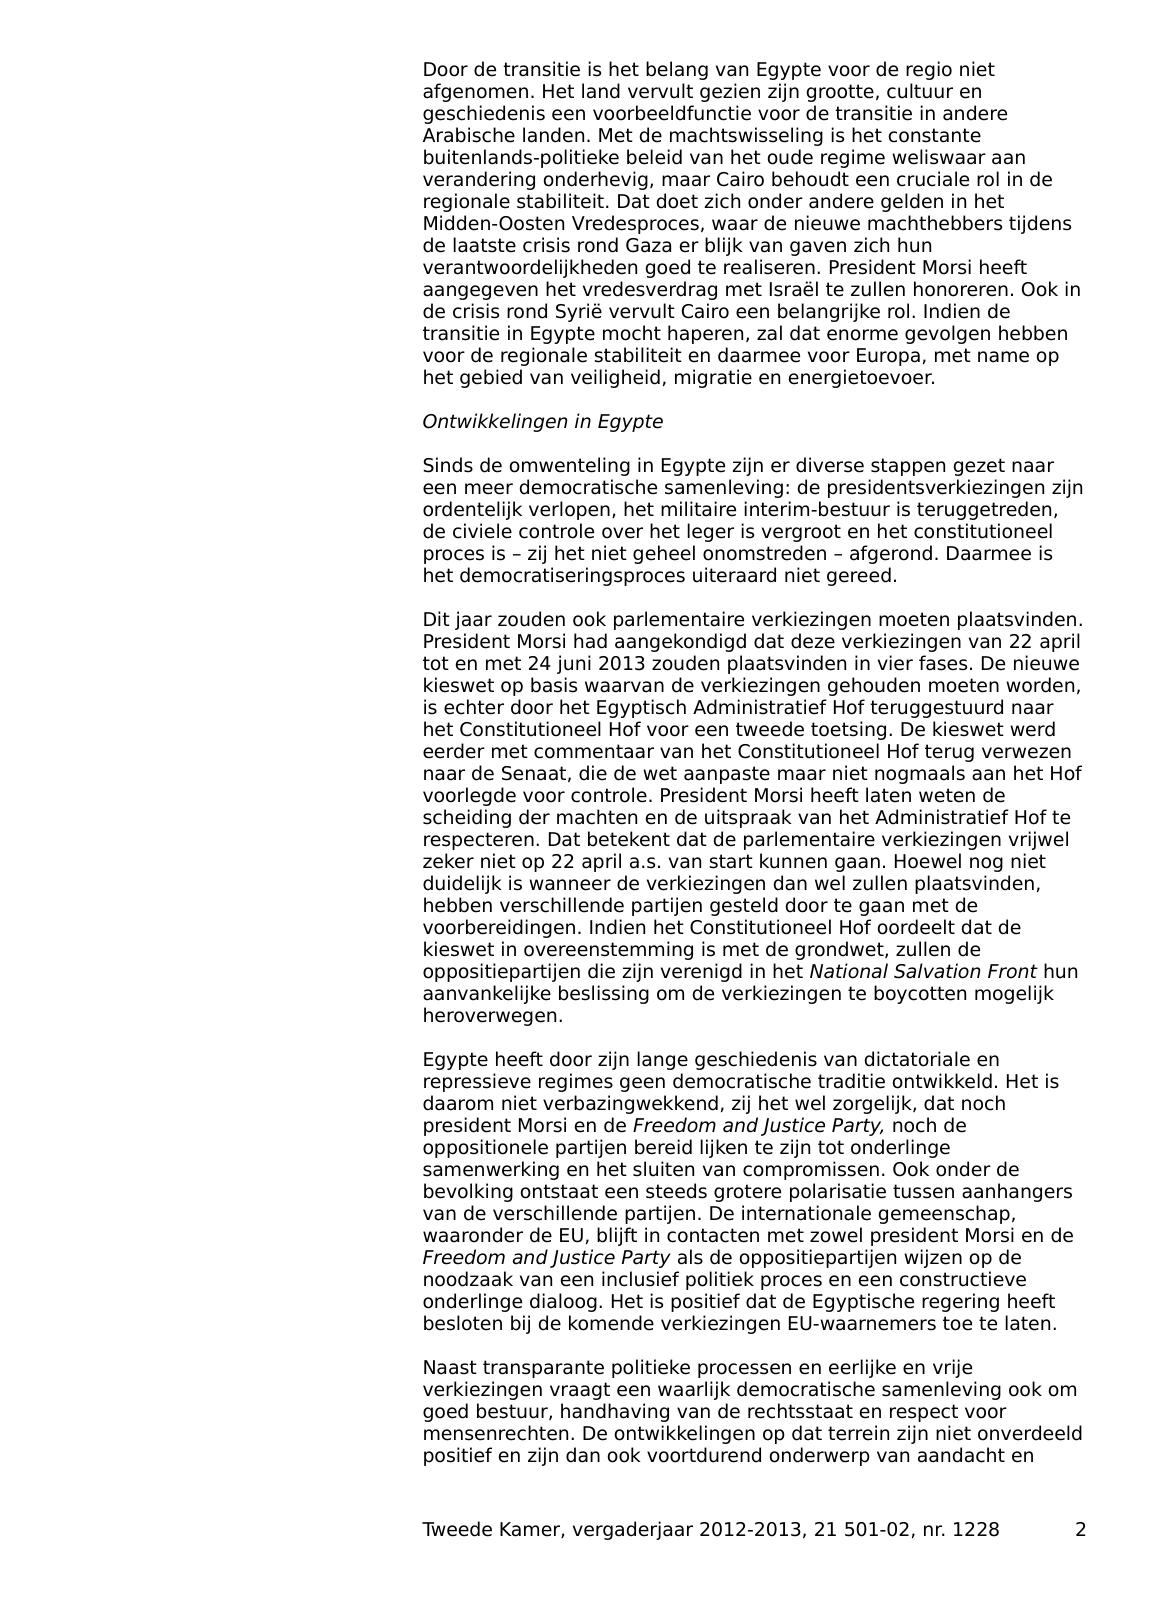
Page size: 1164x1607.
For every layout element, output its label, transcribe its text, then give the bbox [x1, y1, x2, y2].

subtitle Ontwikkelingen in Egypte [422, 411, 1087, 433]
text Egypte heeft door zijn lange geschiedenis van dictatoriale en repressieve regimes geen democratische traditie ontwikkeld. Het is daarom niet verbazingwekkend, zij het wel zorgelijk, dat noch president Morsi en de Freedom and Justice Party, noch de oppositionele partijen bereid lijken te zijn tot onderlinge samenwerking en het sluiten van compromissen. Ook onder de bevolking ontstaat een steeds grotere polarisatie tussen aanhangers van de verschillende partijen. De internationale gemeenschap, waaronder de EU, blijft in contacten met zowel president Morsi en de Freedom and Justice Party als de oppositiepartijen wijzen op de noodzaak van een inclusief politiek proces en een constructieve onderlinge dialoog. Het is positief dat de Egyptische regering heeft besloten bij de komende verkiezingen EU-waarnemers toe te laten. [422, 1049, 1087, 1335]
text Door de transitie is het belang van Egypte voor de regio niet afgenomen. Het land vervult gezien zijn grootte, cultuur en geschiedenis een voorbeeldfunctie voor de transitie in andere Arabische landen. Met de machtswisseling is het constante buitenlands-politieke beleid van het oude regime weliswaar aan verandering onderhevig, maar Cairo behoudt een cruciale rol in de regionale stabiliteit. Dat doet zich onder andere gelden in het Midden-Oosten Vredesproces, waar de nieuwe machthebbers tijdens de laatste crisis rond Gaza er blijk van gaven zich hun verantwoordelijkheden goed te realiseren. President Morsi heeft aangegeven het vredesverdrag met Israël te zullen honoreren. Ook in de crisis rond Syrië vervult Cairo een belangrijke rol. Indien de transitie in Egypte mocht haperen, zal dat enorme gevolgen hebben voor de regionale stabiliteit en daarmee voor Europa, met name op het gebied van veiligheid, migratie en energietoevoer. [422, 59, 1087, 389]
text Naast transparante politieke processen en eerlijke en vrije verkiezingen vraagt een waarlijk democratische samenleving ook om goed bestuur, handhaving van de rechtsstaat en respect voor mensenrechten. De ontwikkelingen op dat terrein zijn niet onverdeeld positief en zijn dan ook voortdurend onderwerp van aandacht en [422, 1357, 1087, 1467]
text Sinds de omwenteling in Egypte zijn er diverse stappen gezet naar een meer democratische samenleving: de presidentsverkiezingen zijn ordentelijk verlopen, het militaire interim-bestuur is teruggetreden, de civiele controle over het leger is vergroot en het constitutioneel proces is – zij het niet geheel onomstreden – afgerond. Daarmee is het democratiseringsproces uiteraard niet gereed. [422, 455, 1087, 587]
text Dit jaar zouden ook parlementaire verkiezingen moeten plaatsvinden. President Morsi had aangekondigd dat deze verkiezingen van 22 april tot en met 24 juni 2013 zouden plaatsvinden in vier fases. De nieuwe kieswet op basis waarvan de verkiezingen gehouden moeten worden, is echter door het Egyptisch Administratief Hof teruggestuurd naar het Constitutioneel Hof voor een tweede toetsing. De kieswet werd eerder met commentaar van het Constitutioneel Hof terug verwezen naar de Senaat, die de wet aanpaste maar niet nogmaals aan het Hof voorlegde voor controle. President Morsi heeft laten weten de scheiding der machten en de uitspraak van het Administratief Hof te respecteren. Dat betekent dat de parlementaire verkiezingen vrijwel zeker niet op 22 april a.s. van start kunnen gaan. Hoewel nog niet duidelijk is wanneer de verkiezingen dan wel zullen plaatsvinden, hebben verschillende partijen gesteld door te gaan met de voorbereidingen. Indien het Constitutioneel Hof oordeelt dat de kieswet in overeenstemming is met de grondwet, zullen de oppositiepartijen die zijn verenigd in het National Salvation Front hun aanvankelijke beslissing om de verkiezingen te boycotten mogelijk heroverwegen. [422, 609, 1087, 1027]
